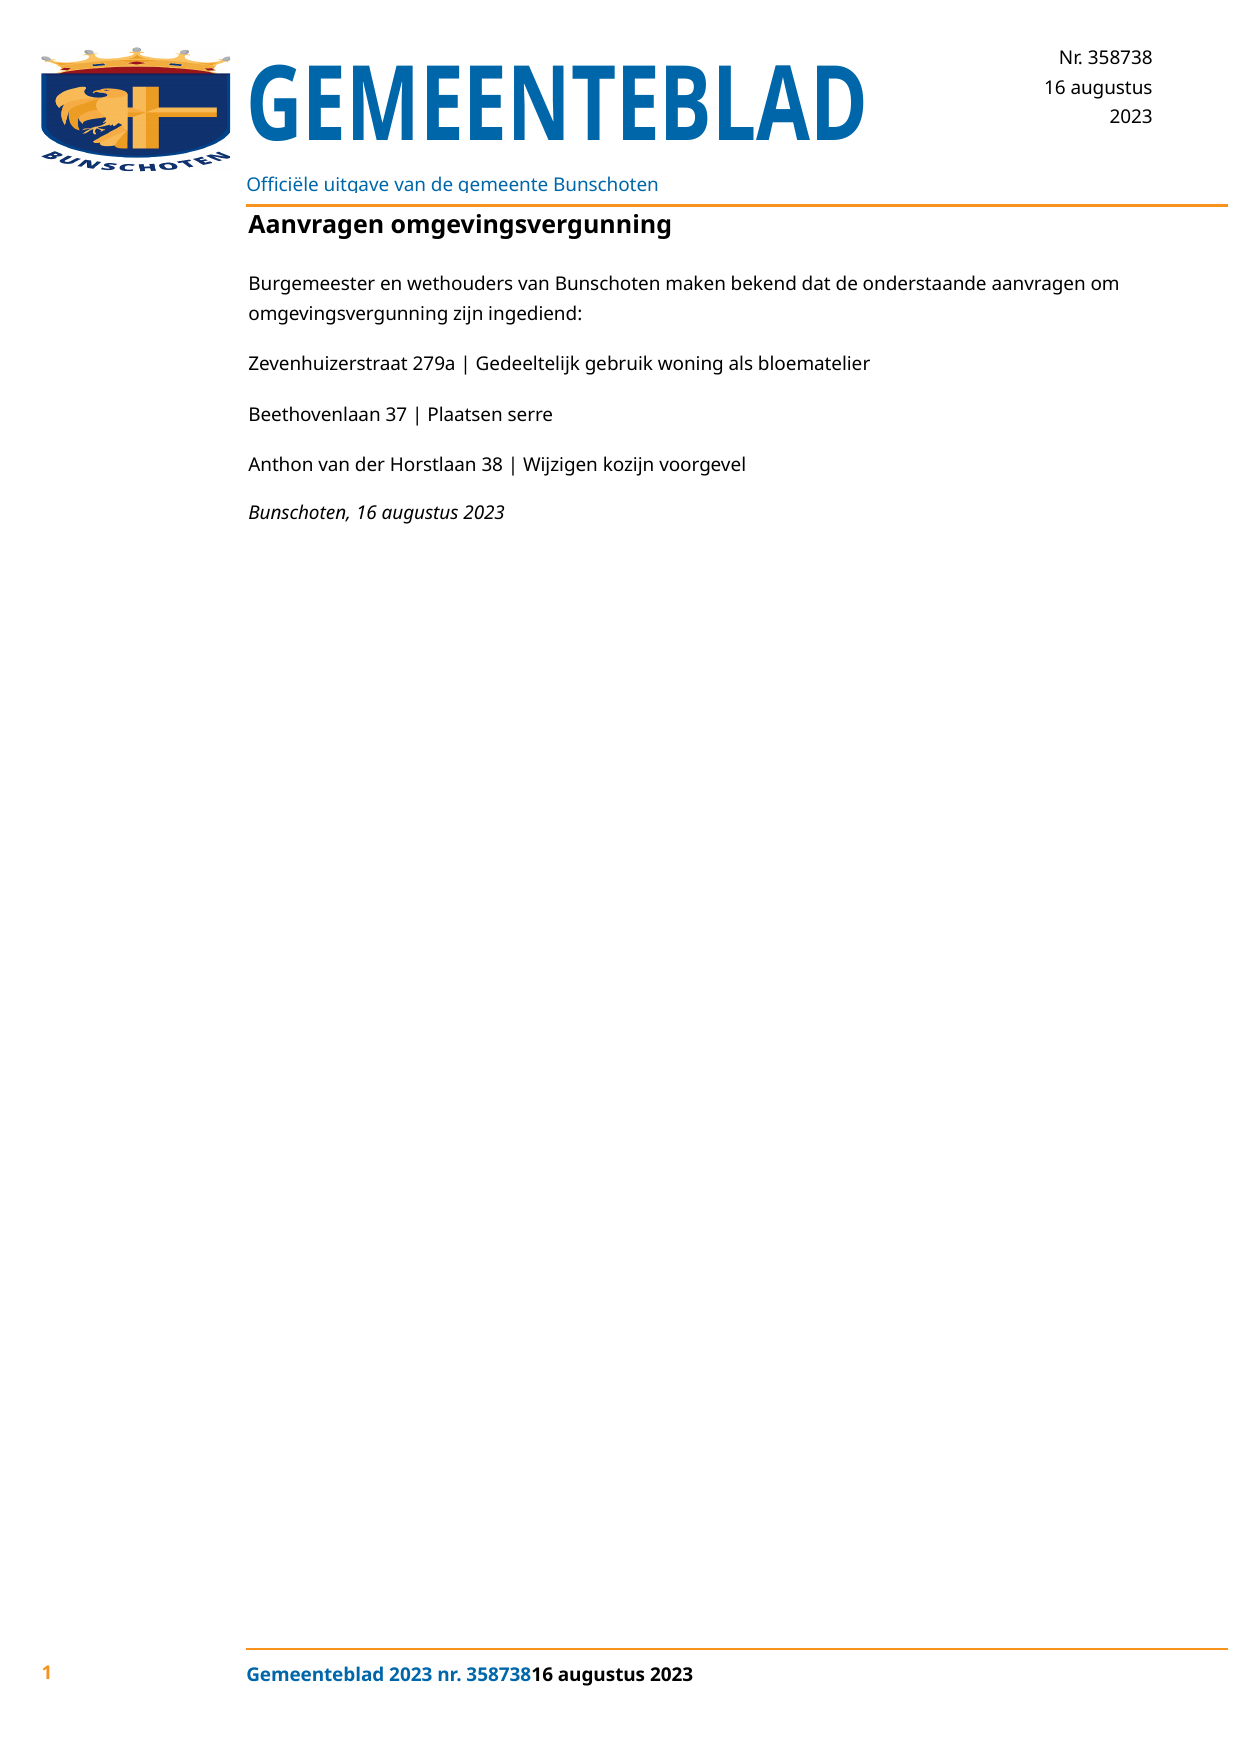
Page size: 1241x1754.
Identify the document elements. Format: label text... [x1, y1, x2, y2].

text Aanvragen omgevingsvergunning [248, 207, 1152, 241]
text Bunschoten, 16 augustus 2023 [248, 499, 1152, 525]
text Zevenhuizerstraat 279a | Gedeeltelijk gebruik woning als bloematelier [248, 350, 1152, 376]
text Burgemeester en wethouders van Bunschoten maken bekend dat de onderstaande aanvragen om omgevingsvergunning zijn ingediend: [248, 270, 1152, 326]
text Beethovenlaan 37 | Plaatsen serre [248, 401, 1152, 426]
text Anthon van der Horstlaan 38 | Wijzigen kozijn voorgevel [248, 451, 1152, 477]
picture [41, 47, 231, 172]
